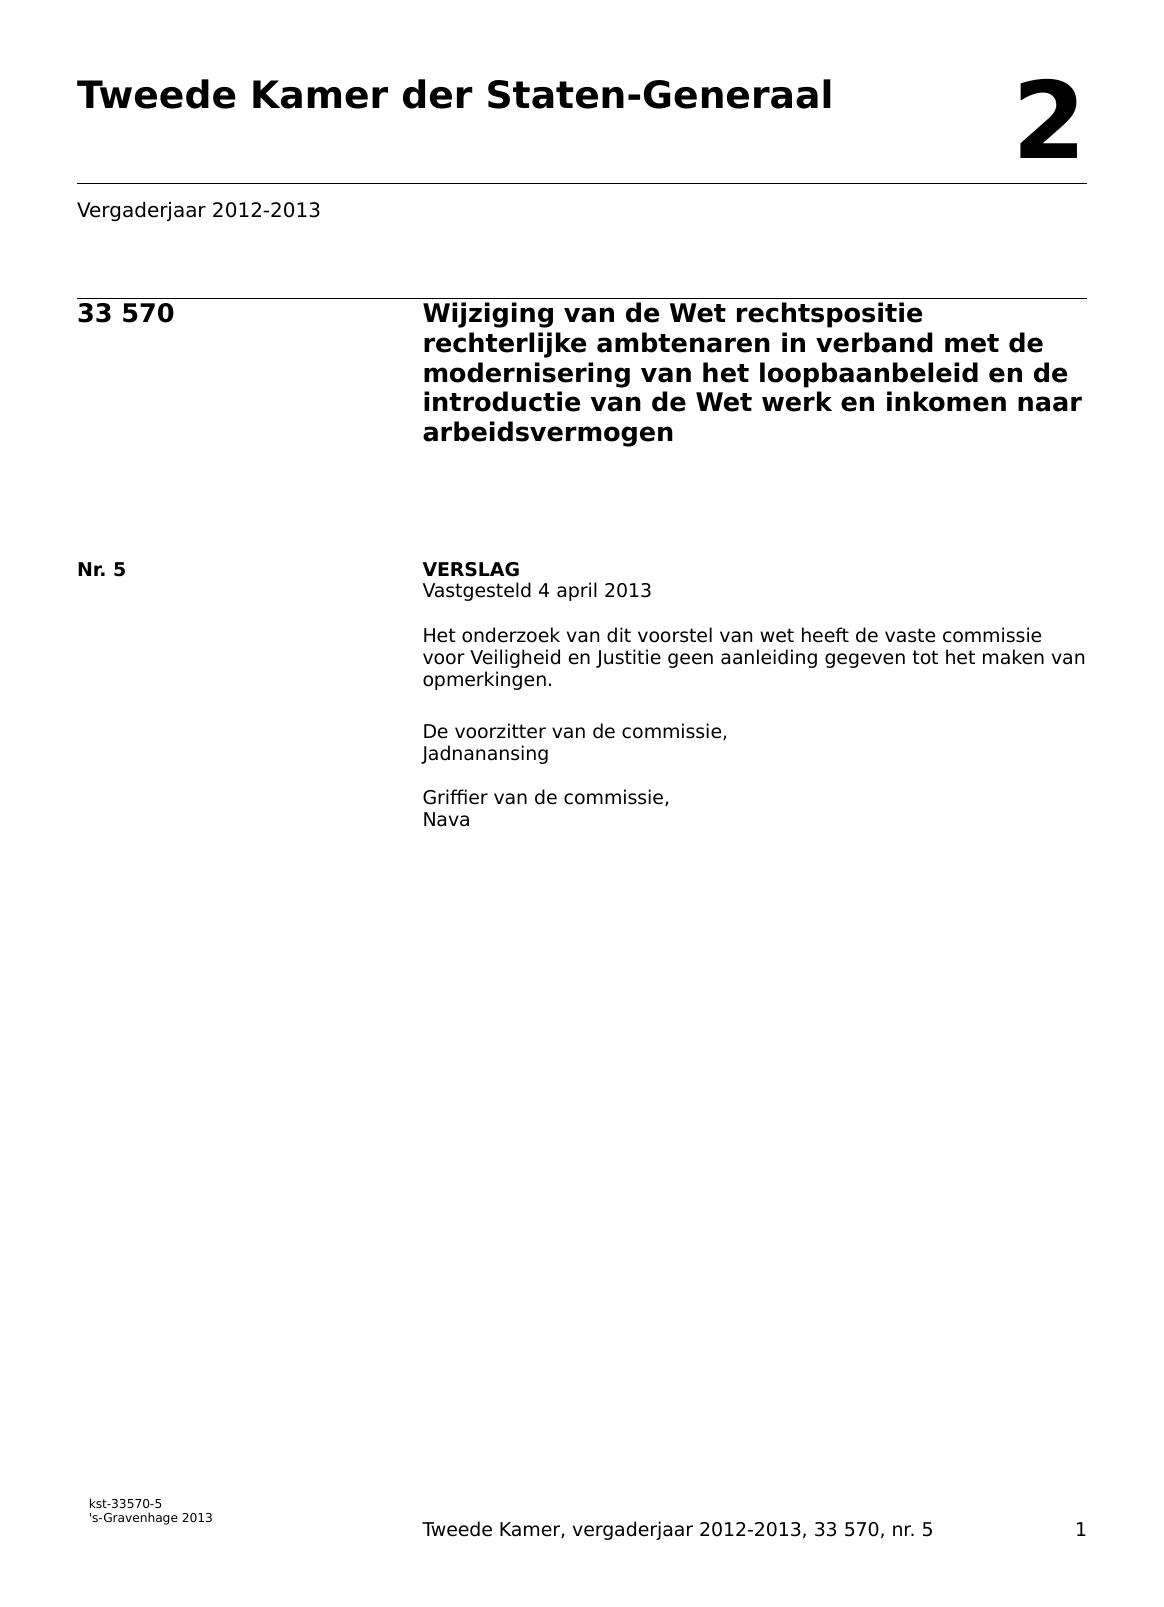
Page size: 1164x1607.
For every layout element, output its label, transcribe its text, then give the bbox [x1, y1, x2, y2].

text Griffier van de commissie, Nava [422, 787, 1087, 831]
text Het onderzoek van dit voorstel van wet heeft de vaste commissie voor Veiligheid en Justitie geen aanleiding gegeven tot het maken van opmerkingen. [422, 624, 1087, 691]
text 's-Gravenhage 2013 [88, 1511, 323, 1525]
text De voorzitter van de commissie, Jadnanansing [422, 721, 1087, 764]
subtitle Nr. 5 VERSLAG [77, 558, 1087, 580]
table_header Tweede Kamer der Staten-Generaal [77, 59, 886, 183]
text Vastgesteld 4 april 2013 [422, 580, 1087, 602]
table_header 2 [886, 59, 1087, 183]
subtitle 33 570 Wijziging van de Wet rechtspositie rechterlijke ambtenaren in verband met de modernisering van het loopbaanbeleid en de introductie van de Wet werk en inkomen naar arbeidsvermogen [77, 299, 1087, 447]
text kst-33570-5 [88, 1497, 323, 1511]
table_cell Vergaderjaar 2012-2013 [77, 184, 1087, 298]
